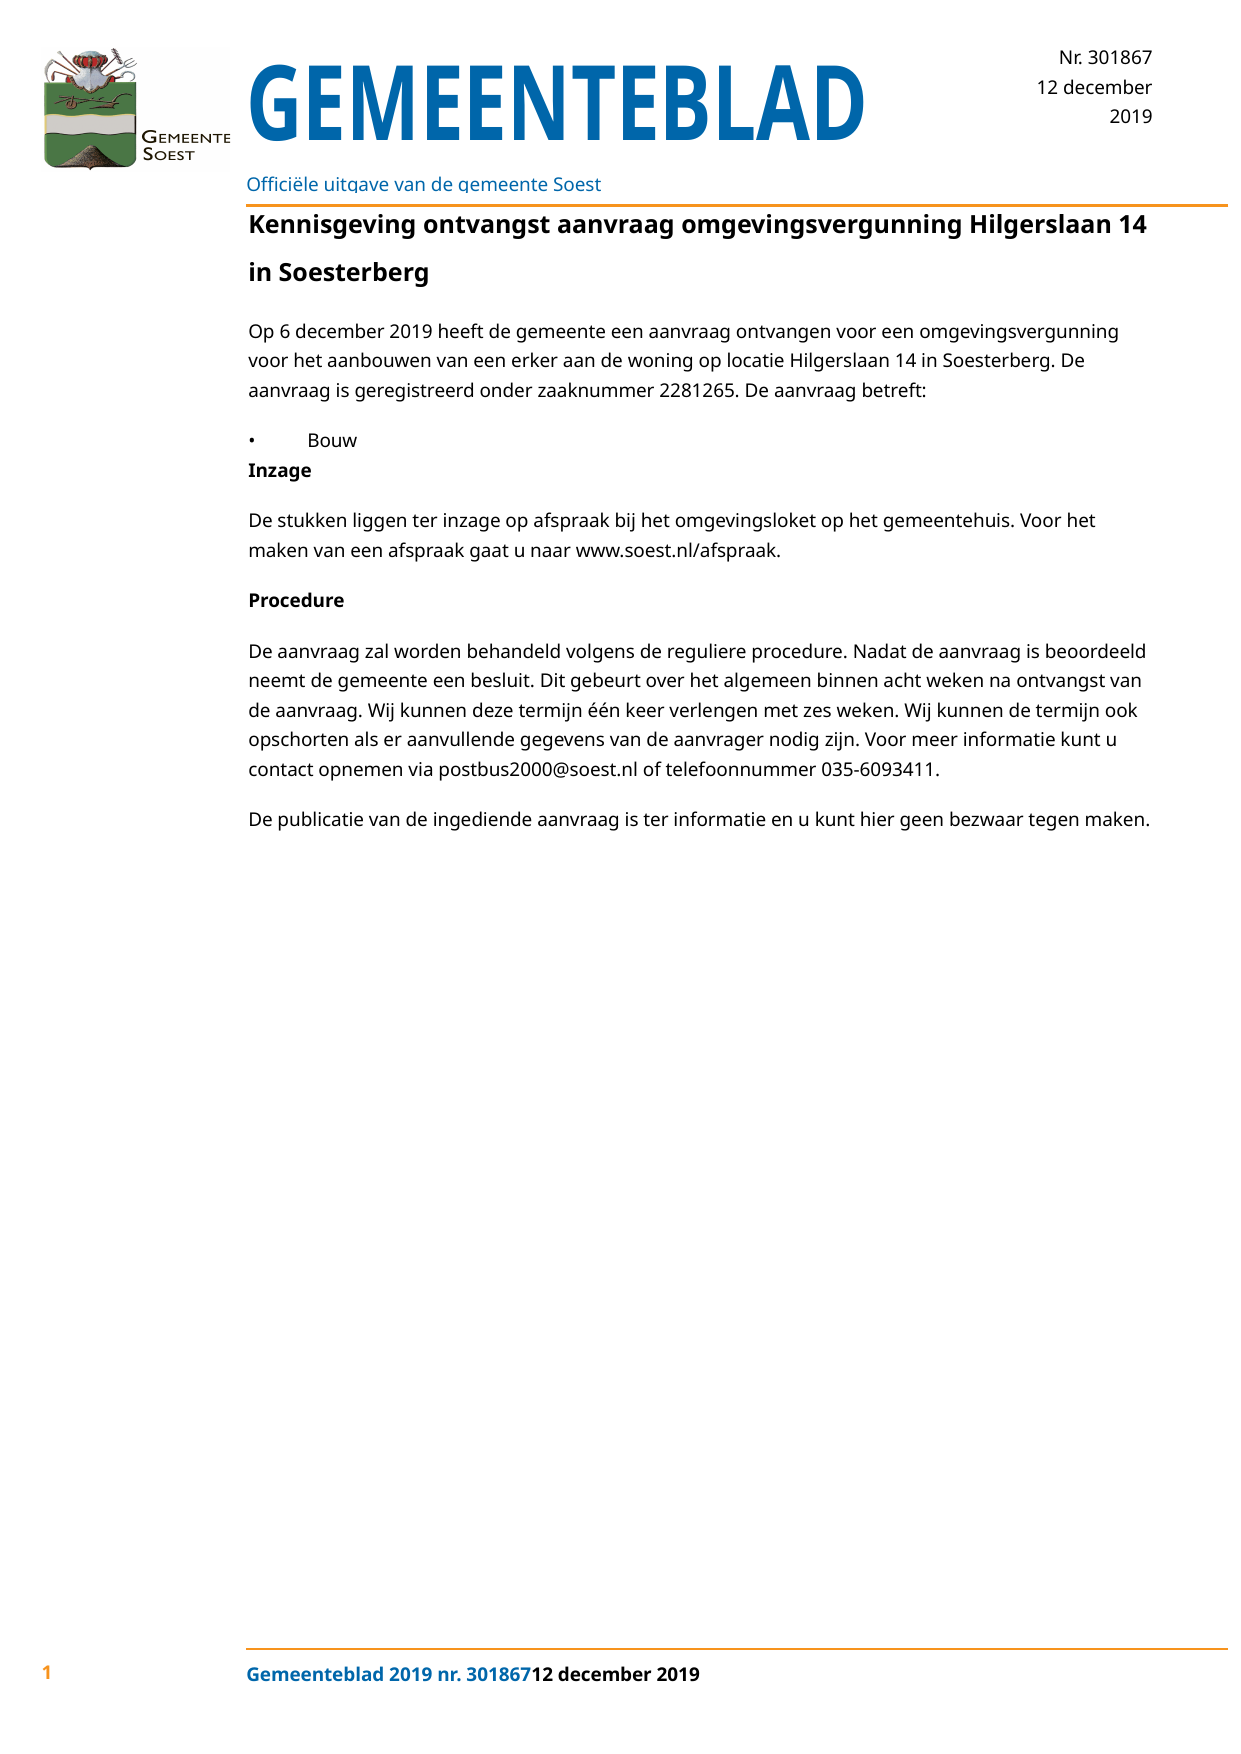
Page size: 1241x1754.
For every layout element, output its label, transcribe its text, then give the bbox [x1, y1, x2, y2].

text Inzage [248, 457, 1152, 483]
text Op 6 december 2019 heeft de gemeente een aanvraag ontvangen voor een omgevingsvergunning voor het aanbouwen van een erker aan de woning op locatie Hilgerslaan 14 in Soesterberg. De aanvraag is geregistreerd onder zaaknummer 2281265. De aanvraag betreft: [248, 318, 1152, 403]
text Procedure [248, 587, 1152, 613]
text De aanvraag zal worden behandeld volgens de reguliere procedure. Nadat de aanvraag is beoordeeld neemt de gemeente een besluit. Dit gebeurt over het algemeen binnen acht weken na ontvangst van de aanvraag. Wij kunnen deze termijn één keer verlengen met zes weken. Wij kunnen de termijn ook opschorten als er aanvullende gegevens van de aanvrager nodig zijn. Voor meer informatie kunt u contact opnemen via postbus2000@soest.nl of telefoonnummer 035-6093411. [248, 638, 1152, 782]
text Kennisgeving ontvangst aanvraag omgevingsvergunning Hilgerslaan 14 in Soesterberg [248, 207, 1152, 288]
text De publicatie van de ingediende aanvraag is ter informatie en u kunt hier geen bezwaar tegen maken. [248, 807, 1152, 832]
picture [41, 47, 231, 172]
text De stukken liggen ter inzage op afspraak bij het omgevingsloket op het gemeentehuis. Voor het maken van een afspraak gaat u naar www.soest.nl/afspraak. [248, 507, 1152, 563]
list Bouw [248, 427, 1152, 453]
